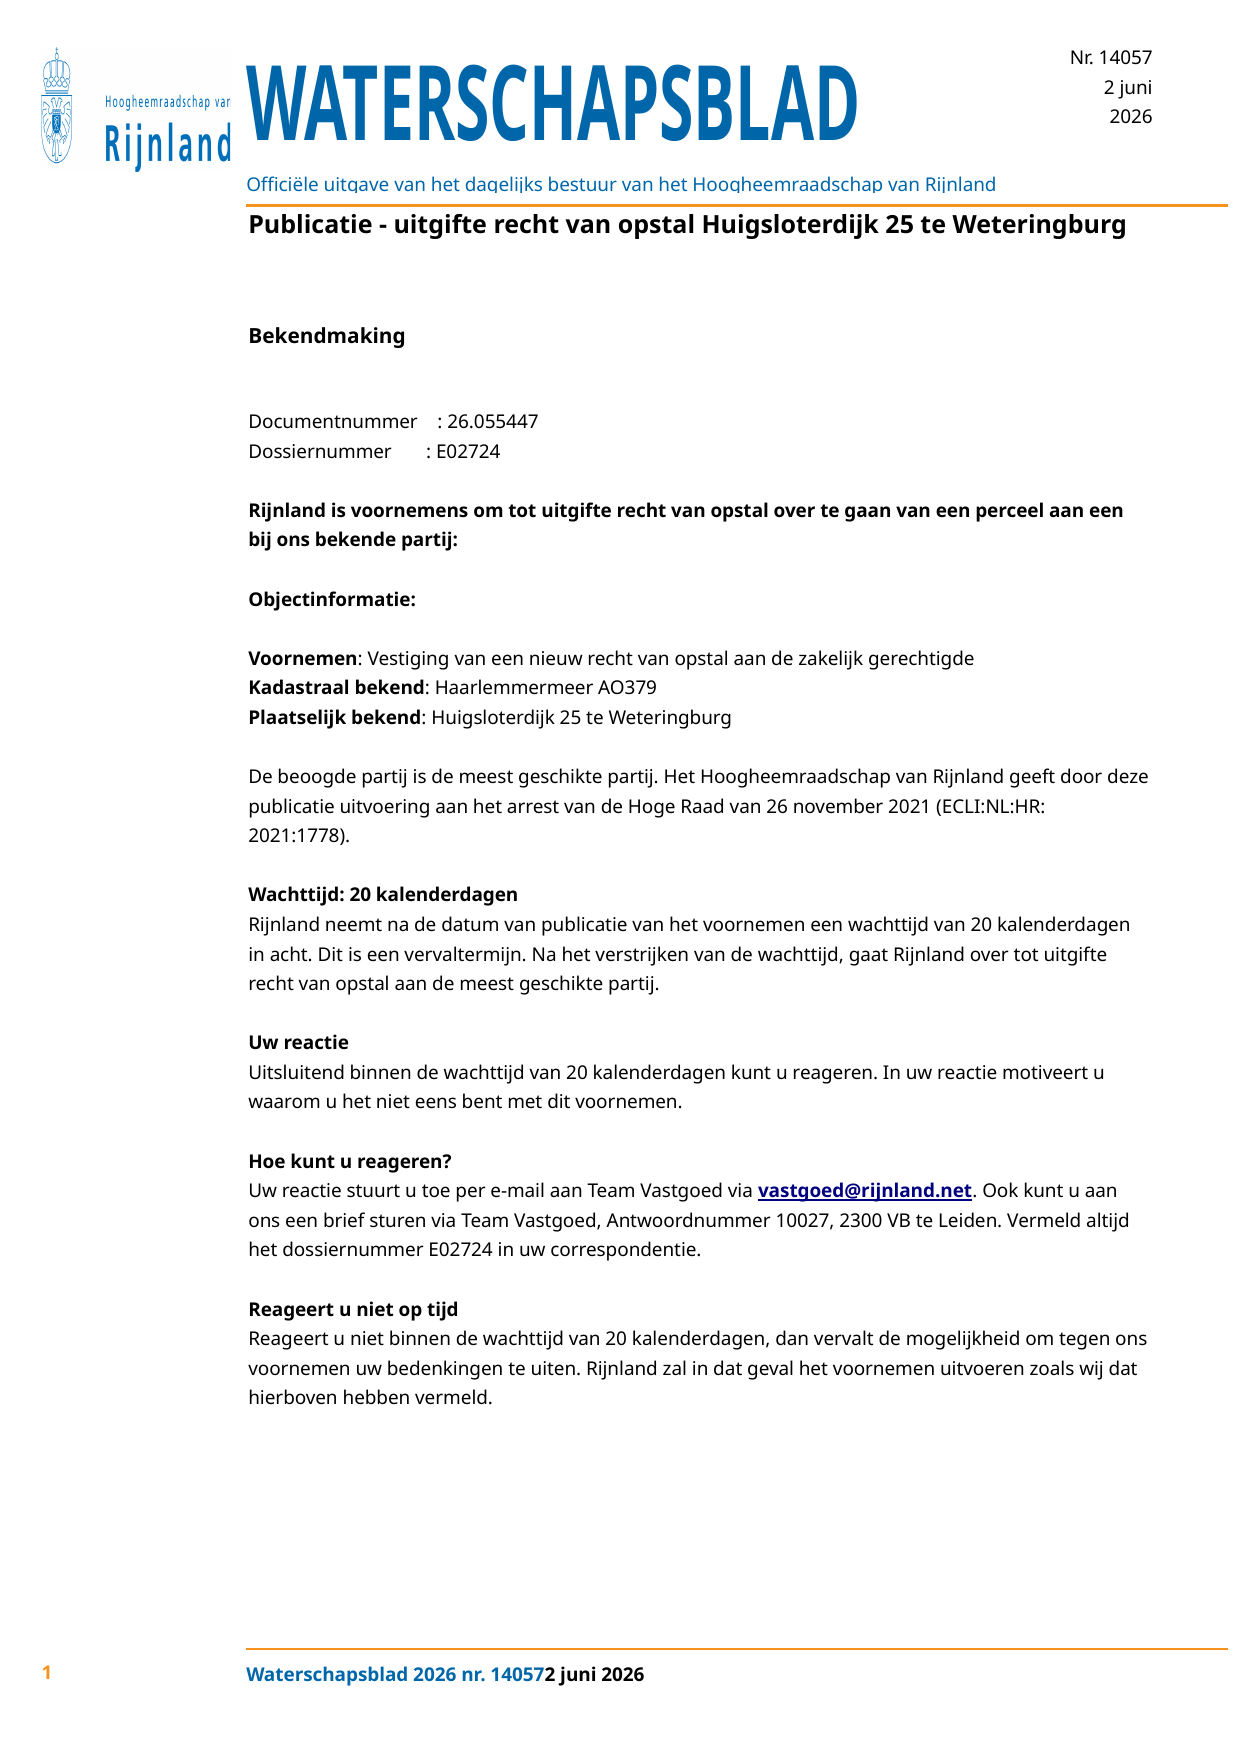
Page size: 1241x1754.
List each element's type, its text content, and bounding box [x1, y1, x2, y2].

text Kadastraal bekend: Haarlemmermeer AO379 [248, 674, 1152, 700]
text Uw reactie [248, 1029, 1152, 1055]
text Bekendmaking [248, 321, 1152, 349]
text Uitsluitend binnen de wachttijd van 20 kalenderdagen kunt u reageren. In uw reactie motiveert u waarom u het niet eens bent met dit voornemen. [248, 1059, 1152, 1114]
text De beoogde partij is de meest geschikte partij. Het Hoogheemraadschap van Rijnland geeft door deze publicatie uitvoering aan het arrest van de Hoge Raad van 26 november 2021 (ECLI:NL:HR: 2021:1778). [248, 763, 1152, 848]
text Dossiernummer : E02724 [248, 438, 1152, 464]
text Reageert u niet binnen de wachttijd van 20 kalenderdagen, dan vervalt de mogelijkheid om tegen ons voornemen uw bedenkingen te uiten. Rijnland zal in dat geval het voornemen uitvoeren zoals wij dat hierboven hebben vermeld. [248, 1325, 1152, 1410]
text Publicatie - uitgifte recht van opstal Huigsloterdijk 25 te Weteringburg [248, 207, 1152, 241]
text Reageert u niet op tijd [248, 1296, 1152, 1322]
text Plaatselijk bekend: Huigsloterdijk 25 te Weteringburg [248, 704, 1152, 730]
text Rijnland neemt na de datum van publicatie van het voornemen een wachttijd van 20 kalenderdagen in acht. Dit is een vervaltermijn. Na het verstrijken van de wachttijd, gaat Rijnland over tot uitgifte recht van opstal aan de meest geschikte partij. [248, 911, 1152, 996]
text Documentnummer : 26.055447 [248, 408, 1152, 434]
text Objectinformatie: [248, 586, 1152, 612]
text Hoe kunt u reageren? [248, 1148, 1152, 1174]
text Rijnland is voornemens om tot uitgifte recht van opstal over te gaan van een perceel aan een bij ons bekende partij: [248, 497, 1152, 552]
text Wachttijd: 20 kalenderdagen [248, 882, 1152, 907]
text Uw reactie stuurt u toe per e-mail aan Team Vastgoed via vastgoed@rijnland.net. Ook kunt u aan ons een brief sturen via Team Vastgoed, Antwoordnummer 10027, 2300 VB te Leiden. Vermeld altijd het dossiernummer E02724 in uw correspondentie. [248, 1177, 1152, 1262]
text Voornemen: Vestiging van een nieuw recht van opstal aan de zakelijk gerechtigde [248, 645, 1152, 671]
picture [41, 47, 231, 172]
